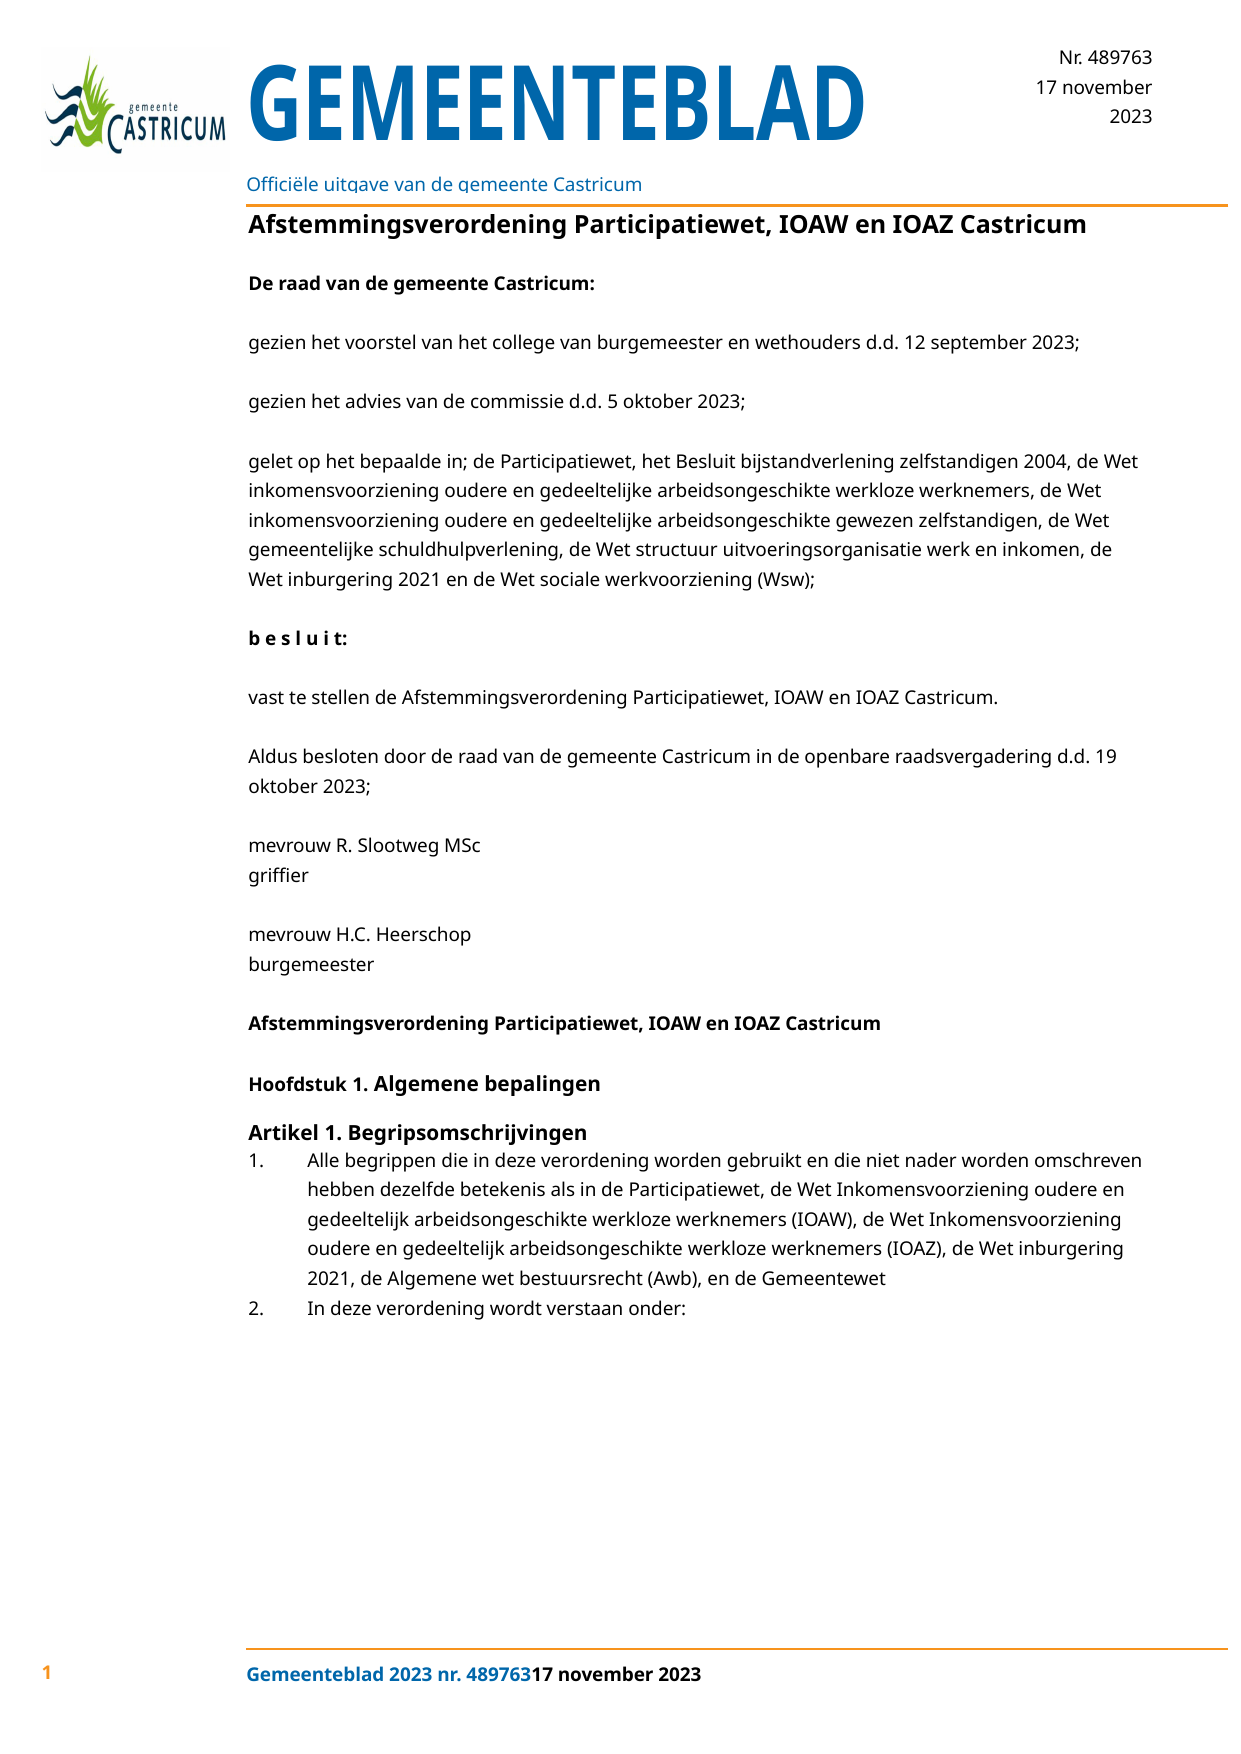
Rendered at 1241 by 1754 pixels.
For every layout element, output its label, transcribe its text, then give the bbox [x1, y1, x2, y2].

text griffier [248, 862, 1152, 888]
text De raad van de gemeente Castricum: [248, 270, 1152, 296]
text mevrouw R. Slootweg MSc [248, 832, 1152, 858]
text mevrouw H.C. Heerschop [248, 921, 1152, 947]
text burgemeester [248, 951, 1152, 976]
text Aldus besloten door de raad van de gemeente Castricum in de openbare raadsvergadering d.d. 19 oktober 2023; [248, 744, 1152, 799]
text Artikel 1. Begripsomschrijvingen [248, 1118, 1152, 1147]
text Afstemmingsverordening Participatiewet, IOAW en IOAZ Castricum [248, 207, 1152, 241]
picture [41, 47, 231, 172]
list Alle begrippen die in deze verordening worden gebruikt en die niet nader worden omschreven hebben dezelfde betekenis als in de Participatiewet, de Wet Inkomensvoorziening oudere en gedeeltelijk arbeidsongeschikte werkloze werknemers (IOAW), de Wet Inkomensvoorziening oudere en gedeeltelijk arbeidsongeschikte werkloze werknemers (IOAZ), de Wet inburgering 2021, de Algemene wet bestuursrecht (Awb), en de Gemeentewet [248, 1147, 1152, 1291]
text gezien het advies van de commissie d.d. 5 oktober 2023; [248, 389, 1152, 414]
text gelet op het bepaalde in; de Participatiewet, het Besluit bijstandverlening zelfstandigen 2004, de Wet inkomensvoorziening oudere en gedeeltelijke arbeidsongeschikte werkloze werknemers, de Wet inkomensvoorziening oudere en gedeeltelijke arbeidsongeschikte gewezen zelfstandigen, de Wet gemeentelijke schuldhulpverlening, de Wet structuur uitvoeringsorganisatie werk en inkomen, de Wet inburgering 2021 en de Wet sociale werkvoorziening (Wsw); [248, 448, 1152, 592]
text vast te stellen de Afstemmingsverordening Participatiewet, IOAW en IOAZ Castricum. [248, 684, 1152, 710]
text b e s l u i t: [248, 625, 1152, 651]
text Afstemmingsverordening Participatiewet, IOAW en IOAZ Castricum [248, 1010, 1152, 1036]
text Hoofdstuk 1. Algemene bepalingen [248, 1069, 1152, 1097]
list In deze verordening wordt verstaan onder: [248, 1295, 1152, 1320]
text gezien het voorstel van het college van burgemeester en wethouders d.d. 12 september 2023; [248, 329, 1152, 355]
